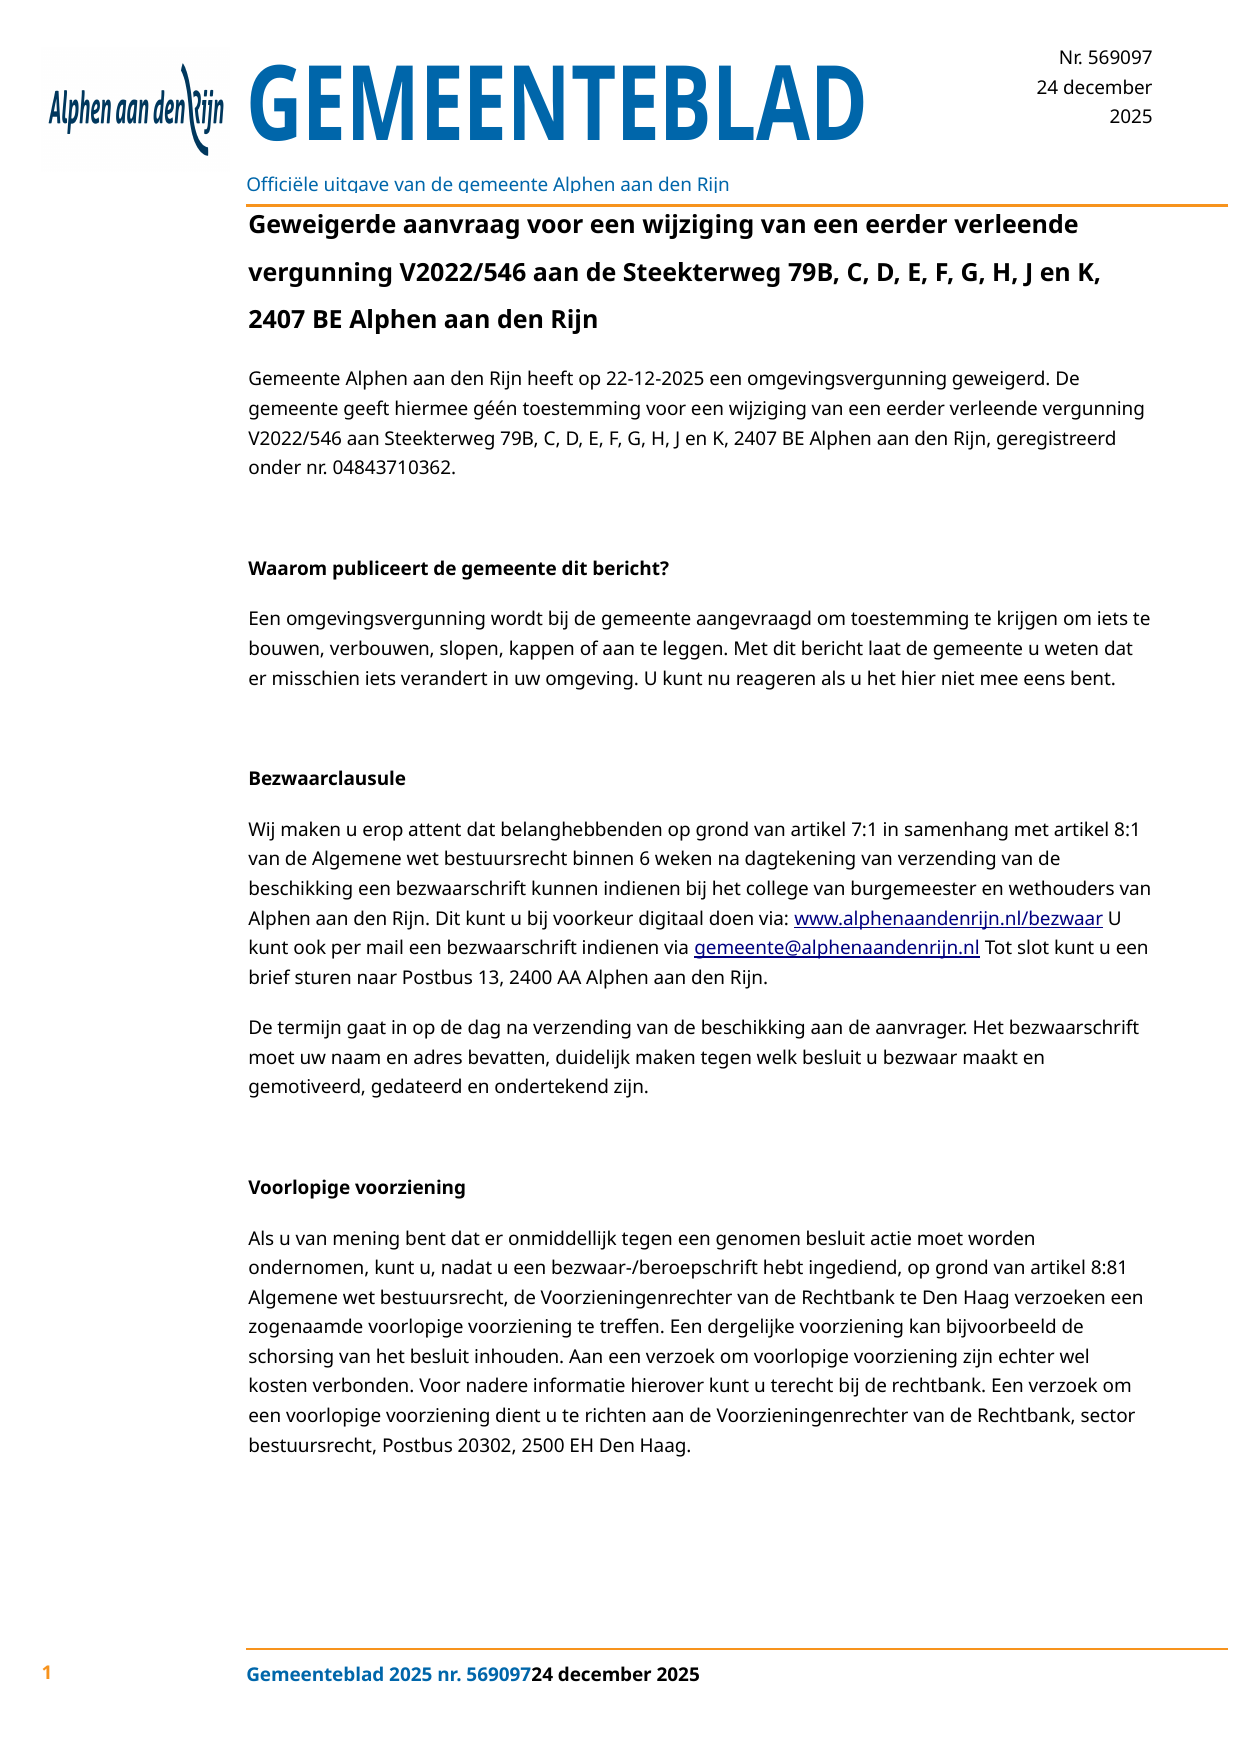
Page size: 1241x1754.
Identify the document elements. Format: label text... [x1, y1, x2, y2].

text Wij maken u erop attent dat belanghebbenden op grond van artikel 7:1 in samenhang met artikel 8:1 van de Algemene wet bestuursrecht binnen 6 weken na dagtekening van verzending van de beschikking een bezwaarschrift kunnen indienen bij het college van burgemeester en wethouders van Alphen aan den Rijn. Dit kunt u bij voorkeur digitaal doen via: www.alphenaandenrijn.nl/bezwaar U kunt ook per mail een bezwaarschrift indienen via gemeente@alphenaandenrijn.nl Tot slot kunt u een brief sturen naar Postbus 13, 2400 AA Alphen aan den Rijn. [248, 816, 1152, 989]
text Bezwaarclausule [248, 766, 1152, 791]
text Waarom publiceert de gemeente dit bericht? [248, 555, 1152, 581]
text Een omgevingsvergunning wordt bij de gemeente aangevraagd om toestemming te krijgen om iets te bouwen, verbouwen, slopen, kappen of aan te leggen. Met dit bericht laat de gemeente u weten dat er misschien iets verandert in uw omgeving. U kunt nu reageren als u het hier niet mee eens bent. [248, 606, 1152, 690]
text Geweigerde aanvraag voor een wijziging van een eerder verleende vergunning V2022/546 aan de Steekterweg 79B, C, D, E, F, G, H, J en K, 2407 BE Alphen aan den Rijn [248, 207, 1152, 336]
text De termijn gaat in op de dag na verzending van de beschikking aan de aanvrager. Het bezwaarschrift moet uw naam en adres bevatten, duidelijk maken tegen welk besluit u bezwaar maakt en gemotiveerd, gedateerd en ondertekend zijn. [248, 1014, 1152, 1099]
text Als u van mening bent dat er onmiddellijk tegen een genomen besluit actie moet worden ondernomen, kunt u, nadat u een bezwaar-/beroepschrift hebt ingediend, op grond van artikel 8:81 Algemene wet bestuursrecht, de Voorzieningenrechter van de Rechtbank te Den Haag verzoeken een zogenaamde voorlopige voorziening te treffen. Een dergelijke voorziening kan bijvoorbeeld de schorsing van het besluit inhouden. Aan een verzoek om voorlopige voorziening zijn echter wel kosten verbonden. Voor nadere informatie hierover kunt u terecht bij de rechtbank. Een verzoek om een voorlopige voorziening dient u te richten aan de Voorzieningenrechter van de Rechtbank, sector bestuursrecht, Postbus 20302, 2500 EH Den Haag. [248, 1225, 1152, 1457]
text Gemeente Alphen aan den Rijn heeft op 22-12-2025 een omgevingsvergunning geweigerd. De gemeente geeft hiermee géén toestemming voor een wijziging van een eerder verleende vergunning V2022/546 aan Steekterweg 79B, C, D, E, F, G, H, J en K, 2407 BE Alphen aan den Rijn, geregistreerd onder nr. 04843710362. [248, 366, 1152, 480]
picture [41, 47, 231, 172]
text Voorlopige voorziening [248, 1174, 1152, 1200]
